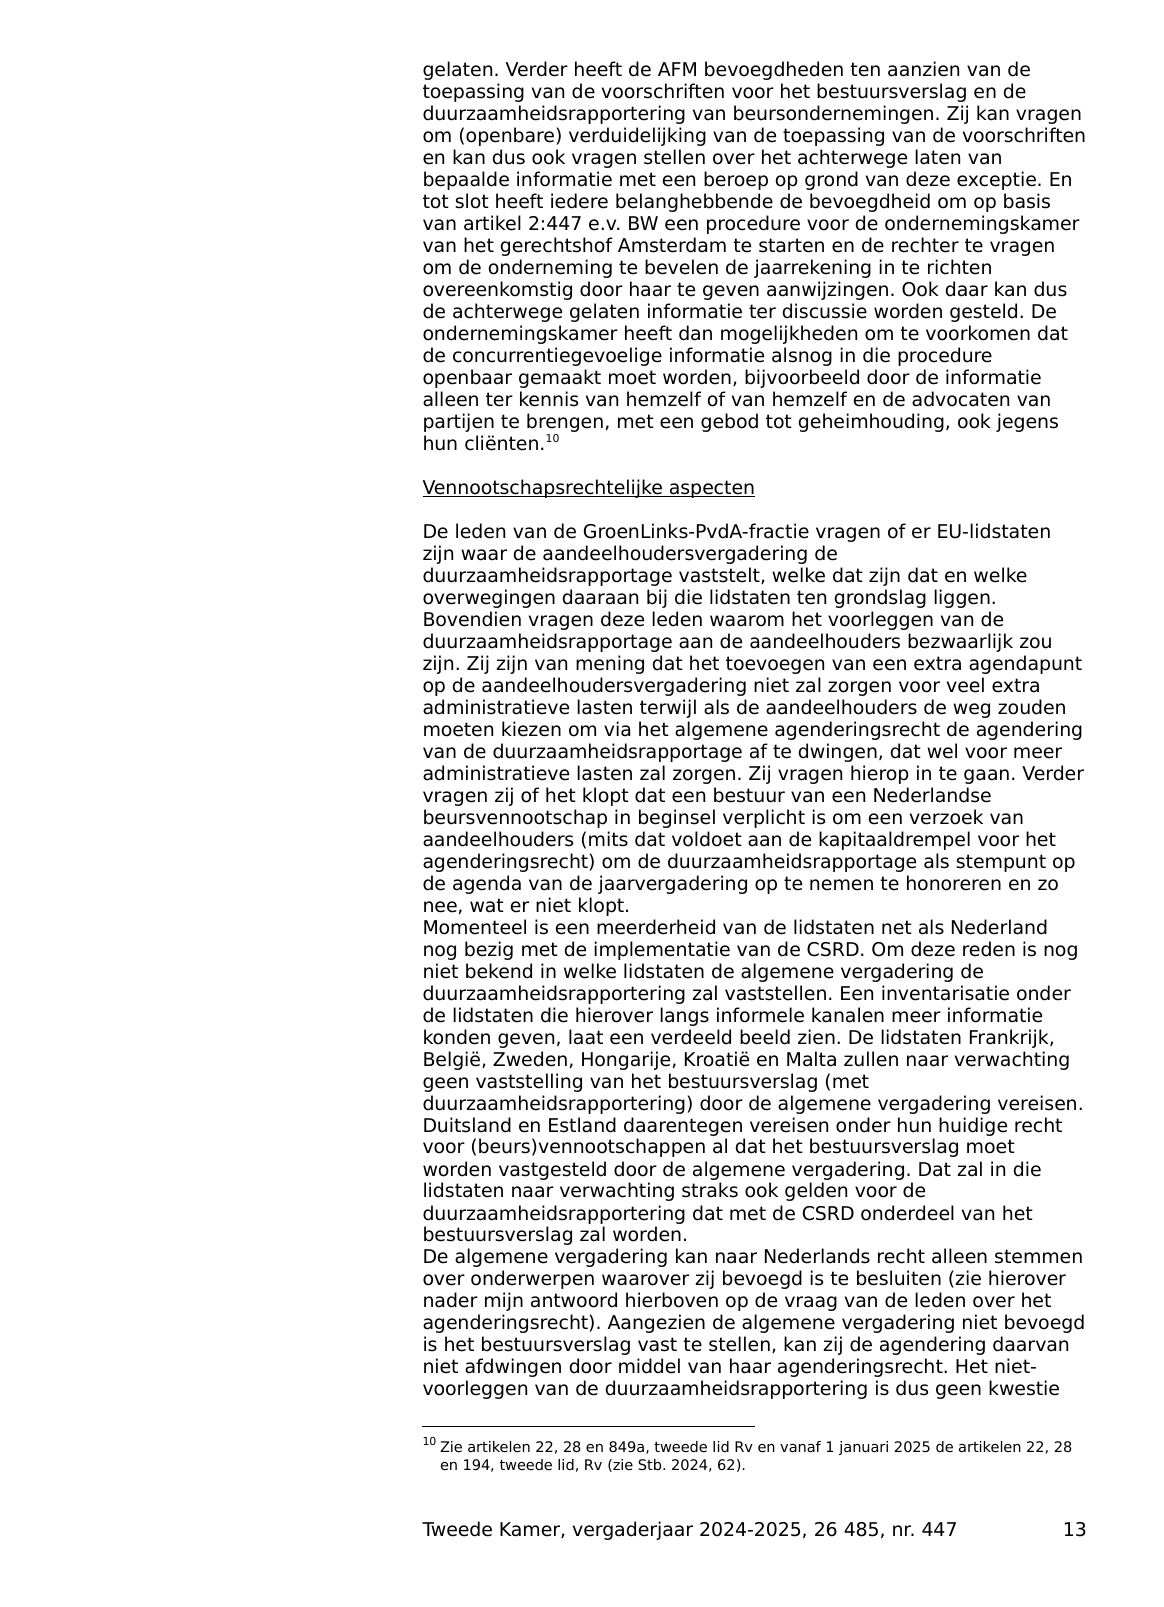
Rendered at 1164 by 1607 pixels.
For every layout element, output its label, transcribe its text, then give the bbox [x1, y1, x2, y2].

text Momenteel is een meerderheid van de lidstaten net als Nederland nog bezig met de implementatie van de CSRD. Om deze reden is nog niet bekend in welke lidstaten de algemene vergadering de duurzaamheidsrapportering zal vaststellen. Een inventarisatie onder de lidstaten die hierover langs informele kanalen meer informatie konden geven, laat een verdeeld beeld zien. De lidstaten Frankrijk, België, Zweden, Hongarije, Kroatië en Malta zullen naar verwachting geen vaststelling van het bestuursverslag (met duurzaamheidsrapportering) door de algemene vergadering vereisen. Duitsland en Estland daarentegen vereisen onder hun huidige recht voor (beurs)vennootschappen al dat het bestuursverslag moet worden vastgesteld door de algemene vergadering. Dat zal in die lidstaten naar verwachting straks ook gelden voor de duurzaamheidsrapportering dat met de CSRD onderdeel van het bestuursverslag zal worden. [422, 917, 1087, 1246]
text De leden van de GroenLinks-PvdA-fractie vragen of er EU-lidstaten zijn waar de aandeelhoudersvergadering de duurzaamheidsrapportage vaststelt, welke dat zijn dat en welke overwegingen daaraan bij die lidstaten ten grondslag liggen. Bovendien vragen deze leden waarom het voorleggen van de duurzaamheidsrapportage aan de aandeelhouders bezwaarlijk zou zijn. Zij zijn van mening dat het toevoegen van een extra agendapunt op de aandeelhoudersvergadering niet zal zorgen voor veel extra administratieve lasten terwijl als de aandeelhouders de weg zouden moeten kiezen om via het algemene agenderingsrecht de agendering van de duurzaamheidsrapportage af te dwingen, dat wel voor meer administratieve lasten zal zorgen. Zij vragen hierop in te gaan. Verder vragen zij of het klopt dat een bestuur van een Nederlandse beursvennootschap in beginsel verplicht is om een verzoek van aandeelhouders (mits dat voldoet aan de kapitaaldrempel voor het agenderingsrecht) om de duurzaamheidsrapportage als stempunt op de agenda van de jaarvergadering op te nemen te honoreren en zo nee, wat er niet klopt. [422, 521, 1087, 917]
text De algemene vergadering kan naar Nederlands recht alleen stemmen over onderwerpen waarover zij bevoegd is te besluiten (zie hierover nader mijn antwoord hierboven op de vraag van de leden over het agenderingsrecht). Aangezien de algemene vergadering niet bevoegd is het bestuursverslag vast te stellen, kan zij de agendering daarvan niet afdwingen door middel van haar agenderingsrecht. Het niet-voorleggen van de duurzaamheidsrapportering is dus geen kwestie [422, 1246, 1087, 1400]
subtitle Vennootschapsrechtelijke aspecten [422, 477, 1087, 499]
text Zie artikelen 22, 28 en 849a, tweede lid Rv en vanaf 1 januari 2025 de artikelen 22, 28 en 194, tweede lid, Rv (zie Stb. 2024, 62). [422, 1435, 1087, 1474]
text gelaten. Verder heeft de AFM bevoegdheden ten aanzien van de toepassing van de voorschriften voor het bestuursverslag en de duurzaamheidsrapportering van beursondernemingen. Zij kan vragen om (openbare) verduidelijking van de toepassing van de voorschriften en kan dus ook vragen stellen over het achterwege laten van bepaalde informatie met een beroep op grond van deze exceptie. En tot slot heeft iedere belanghebbende de bevoegdheid om op basis van artikel 2:447 e.v. BW een procedure voor de ondernemingskamer van het gerechtshof Amsterdam te starten en de rechter te vragen om de onderneming te bevelen de jaarrekening in te richten overeenkomstig door haar te geven aanwijzingen. Ook daar kan dus de achterwege gelaten informatie ter discussie worden gesteld. De ondernemingskamer heeft dan mogelijkheden om te voorkomen dat de concurrentiegevoelige informatie alsnog in die procedure openbaar gemaakt moet worden, bijvoorbeeld door de informatie alleen ter kennis van hemzelf of van hemzelf en de advocaten van partijen te brengen, met een gebod tot geheimhouding, ook jegens hun cliënten. [422, 59, 1087, 455]
